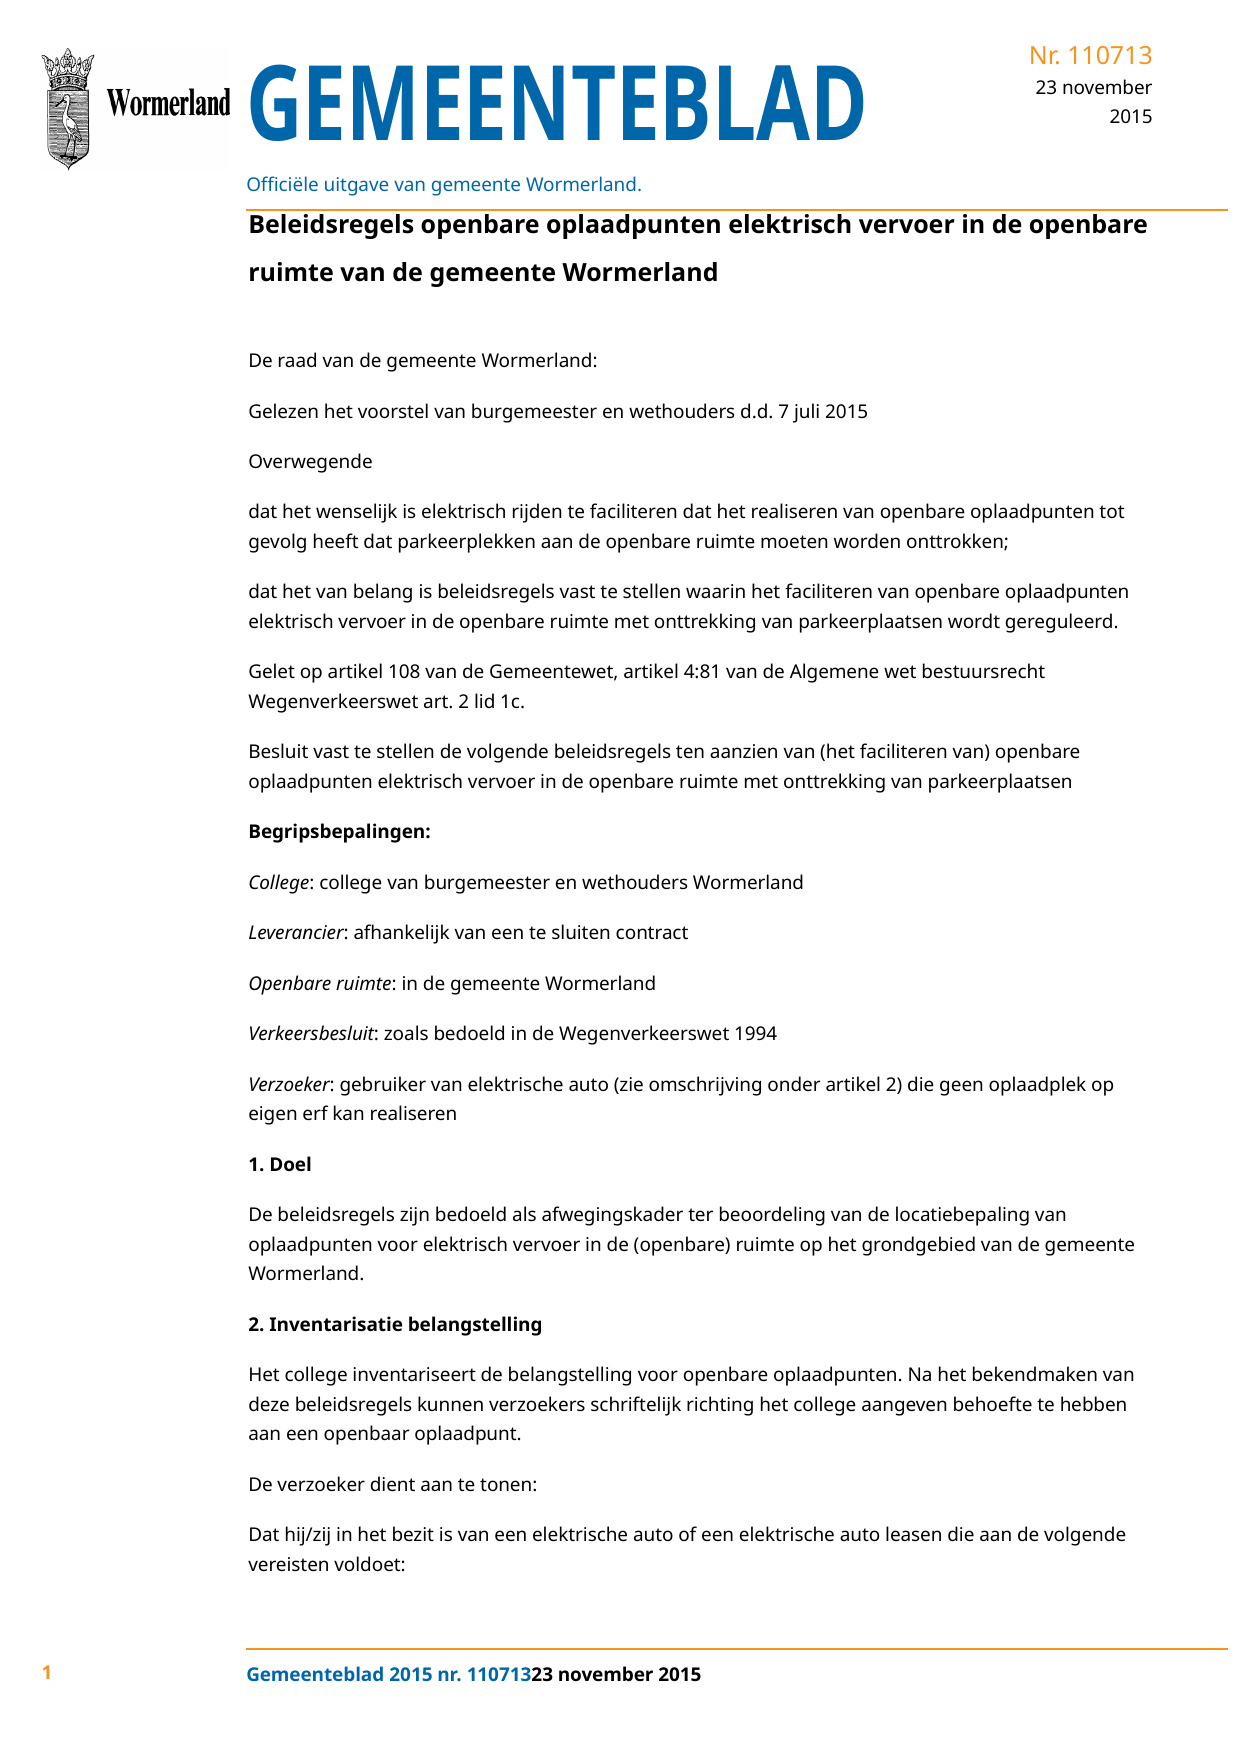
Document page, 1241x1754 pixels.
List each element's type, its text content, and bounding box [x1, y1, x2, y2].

text Openbare ruimte: in de gemeente Wormerland [248, 970, 1152, 996]
text Leverancier: afhankelijk van een te sluiten contract [248, 919, 1152, 945]
text Het college inventariseert de belangstelling voor openbare oplaadpunten. Na het bekendmaken van deze beleidsregels kunnen verzoekers schriftelijk richting het college aangeven behoefte te hebben aan een openbaar oplaadpunt. [248, 1361, 1152, 1446]
text dat het wenselijk is elektrisch rijden te faciliteren dat het realiseren van openbare oplaadpunten tot gevolg heeft dat parkeerplekken aan de openbare ruimte moeten worden onttrokken; [248, 499, 1152, 554]
text College: college van burgemeester en wethouders Wormerland [248, 869, 1152, 895]
text Gelezen het voorstel van burgemeester en wethouders d.d. 7 juli 2015 [248, 398, 1152, 424]
text 2. Inventarisatie belangstelling [248, 1311, 1152, 1337]
picture [41, 47, 231, 172]
text Overwegende [248, 448, 1152, 474]
text Gelet op artikel 108 van de Gemeentewet, artikel 4:81 van de Algemene wet bestuursrecht Wegenverkeerswet art. 2 lid 1c. [248, 659, 1152, 714]
text De raad van de gemeente Wormerland: [248, 347, 1152, 373]
text Besluit vast te stellen de volgende beleidsregels ten aanzien van (het faciliteren van) openbare oplaadpunten elektrisch vervoer in de openbare ruimte met onttrekking van parkeerplaatsen [248, 739, 1152, 794]
text Begripsbepalingen: [248, 819, 1152, 844]
text dat het van belang is beleidsregels vast te stellen waarin het faciliteren van openbare oplaadpunten elektrisch vervoer in de openbare ruimte met onttrekking van parkeerplaatsen wordt gereguleerd. [248, 579, 1152, 634]
text Dat hij/zij in het bezit is van een elektrische auto of een elektrische auto leasen die aan de volgende vereisten voldoet: [248, 1521, 1152, 1577]
text Verzoeker: gebruiker van elektrische auto (zie omschrijving onder artikel 2) die geen oplaadplek op eigen erf kan realiseren [248, 1071, 1152, 1126]
text De beleidsregels zijn bedoeld als afwegingskader ter beoordeling van de locatiebepaling van oplaadpunten voor elektrisch vervoer in de (openbare) ruimte op het grondgebied van de gemeente Wormerland. [248, 1201, 1152, 1286]
text De verzoeker dient aan te tonen: [248, 1471, 1152, 1497]
text Verkeersbesluit: zoals bedoeld in de Wegenverkeerswet 1994 [248, 1020, 1152, 1046]
text 1. Doel [248, 1151, 1152, 1177]
text Beleidsregels openbare oplaadpunten elektrisch vervoer in de openbare ruimte van de gemeente Wormerland [248, 211, 1152, 288]
